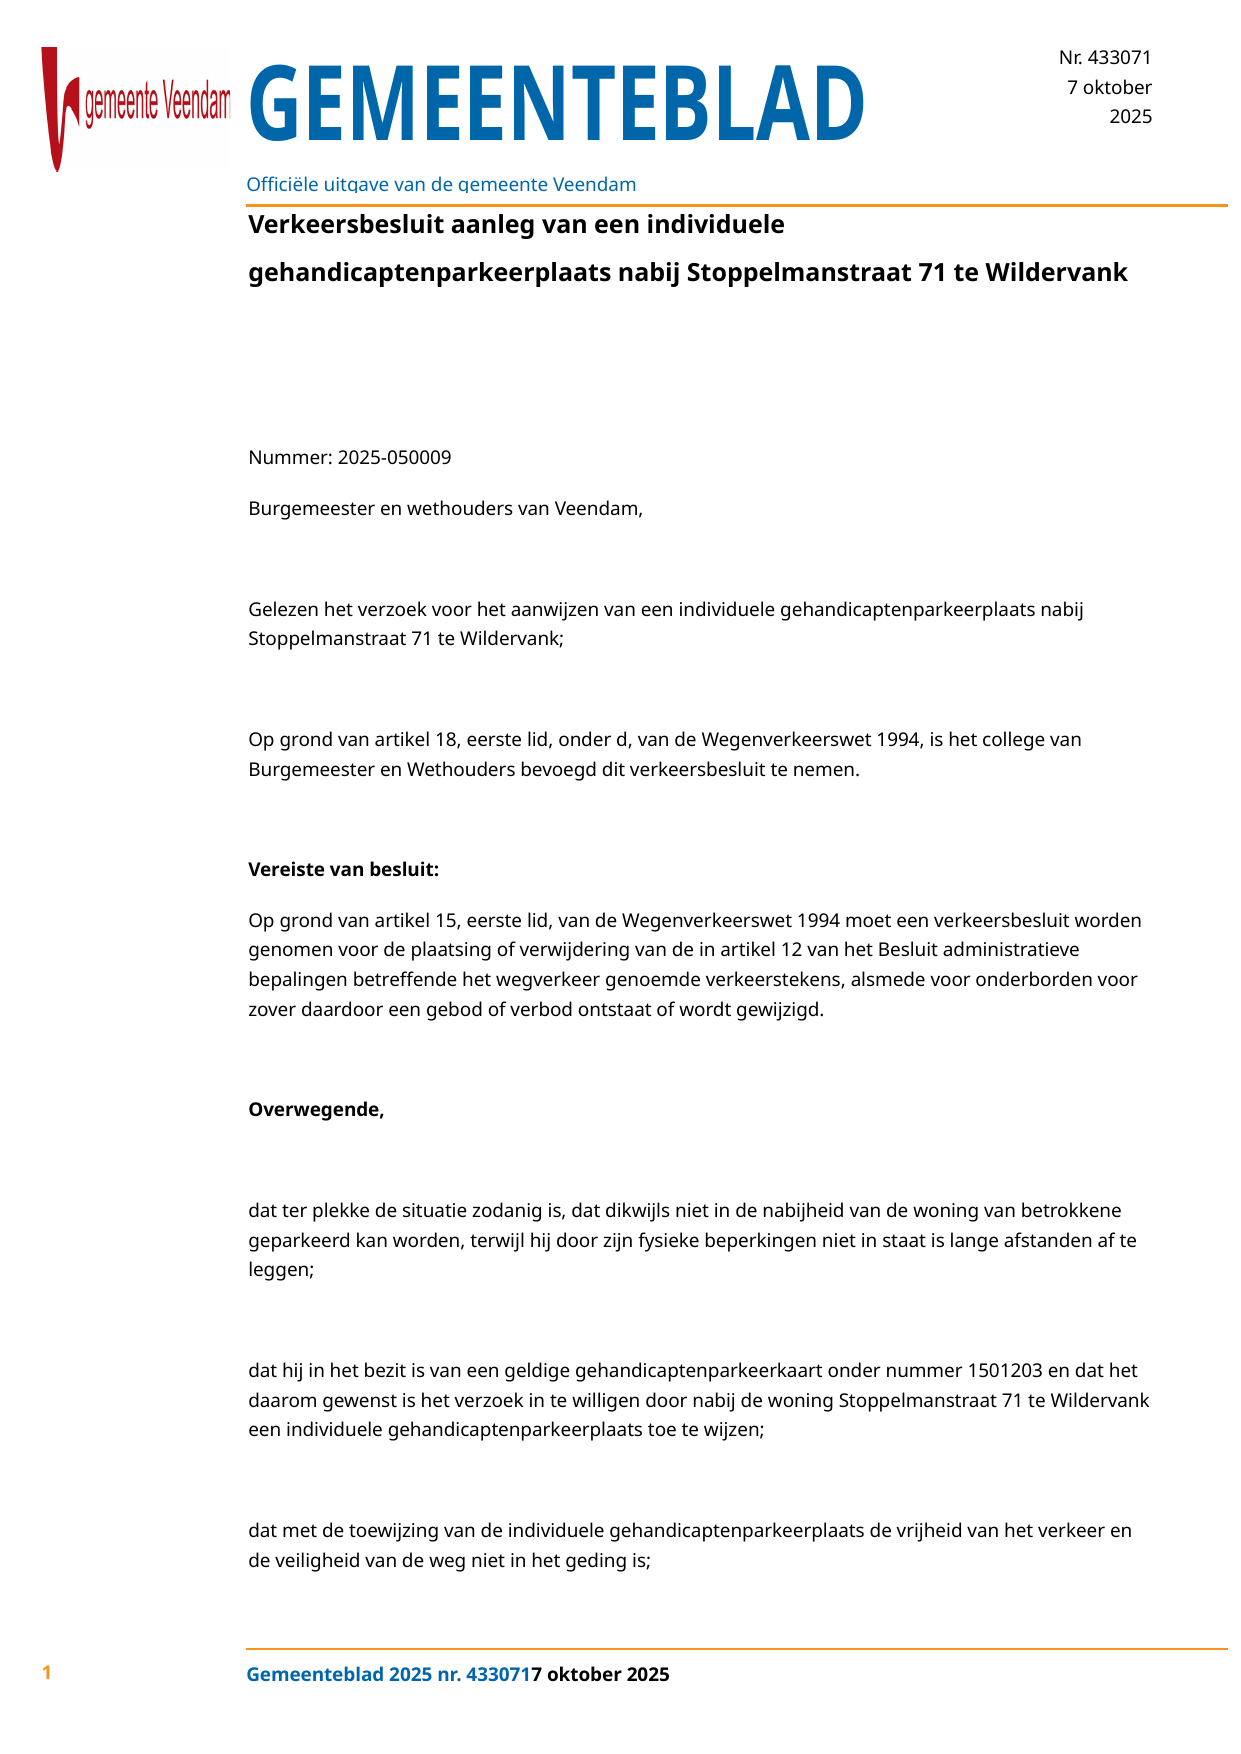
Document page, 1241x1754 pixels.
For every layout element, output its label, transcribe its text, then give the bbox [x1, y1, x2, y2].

text dat ter plekke de situatie zodanig is, dat dikwijls niet in de nabijheid van de woning van betrokkene geparkeerd kan worden, terwijl hij door zijn fysieke beperkingen niet in staat is lange afstanden af te leggen; [248, 1197, 1152, 1282]
text dat met de toewijzing van de individuele gehandicaptenparkeerplaats de vrijheid van het verkeer en de veiligheid van de weg niet in het geding is; [248, 1517, 1152, 1573]
text Nummer: 2025-050009 [248, 444, 1152, 470]
text dat hij in het bezit is van een geldige gehandicaptenparkeerkaart onder nummer 1501203 en dat het daarom gewenst is het verzoek in te willigen door nabij de woning Stoppelmanstraat 71 te Wildervank een individuele gehandicaptenparkeerplaats toe te wijzen; [248, 1357, 1152, 1442]
picture [41, 47, 231, 172]
text Gelezen het verzoek voor het aanwijzen van een individuele gehandicaptenparkeerplaats nabij Stoppelmanstraat 71 te Wildervank; [248, 596, 1152, 651]
text Vereiste van besluit: [248, 857, 1152, 882]
text Op grond van artikel 18, eerste lid, onder d, van de Wegenverkeerswet 1994, is het college van Burgemeester en Wethouders bevoegd dit verkeersbesluit te nemen. [248, 726, 1152, 781]
text Overwegende, [248, 1097, 1152, 1122]
text Op grond van artikel 15, eerste lid, van de Wegenverkeerswet 1994 moet een verkeersbesluit worden genomen voor de plaatsing of verwijdering van de in artikel 12 van het Besluit administratieve bepalingen betreffende het wegverkeer genoemde verkeerstekens, alsmede voor onderborden voor zover daardoor een gebod of verbod ontstaat of wordt gewijzigd. [248, 907, 1152, 1021]
text Burgemeester en wethouders van Veendam, [248, 495, 1152, 521]
text Verkeersbesluit aanleg van een individuele gehandicaptenparkeerplaats nabij Stoppelmanstraat 71 te Wildervank [248, 207, 1152, 288]
